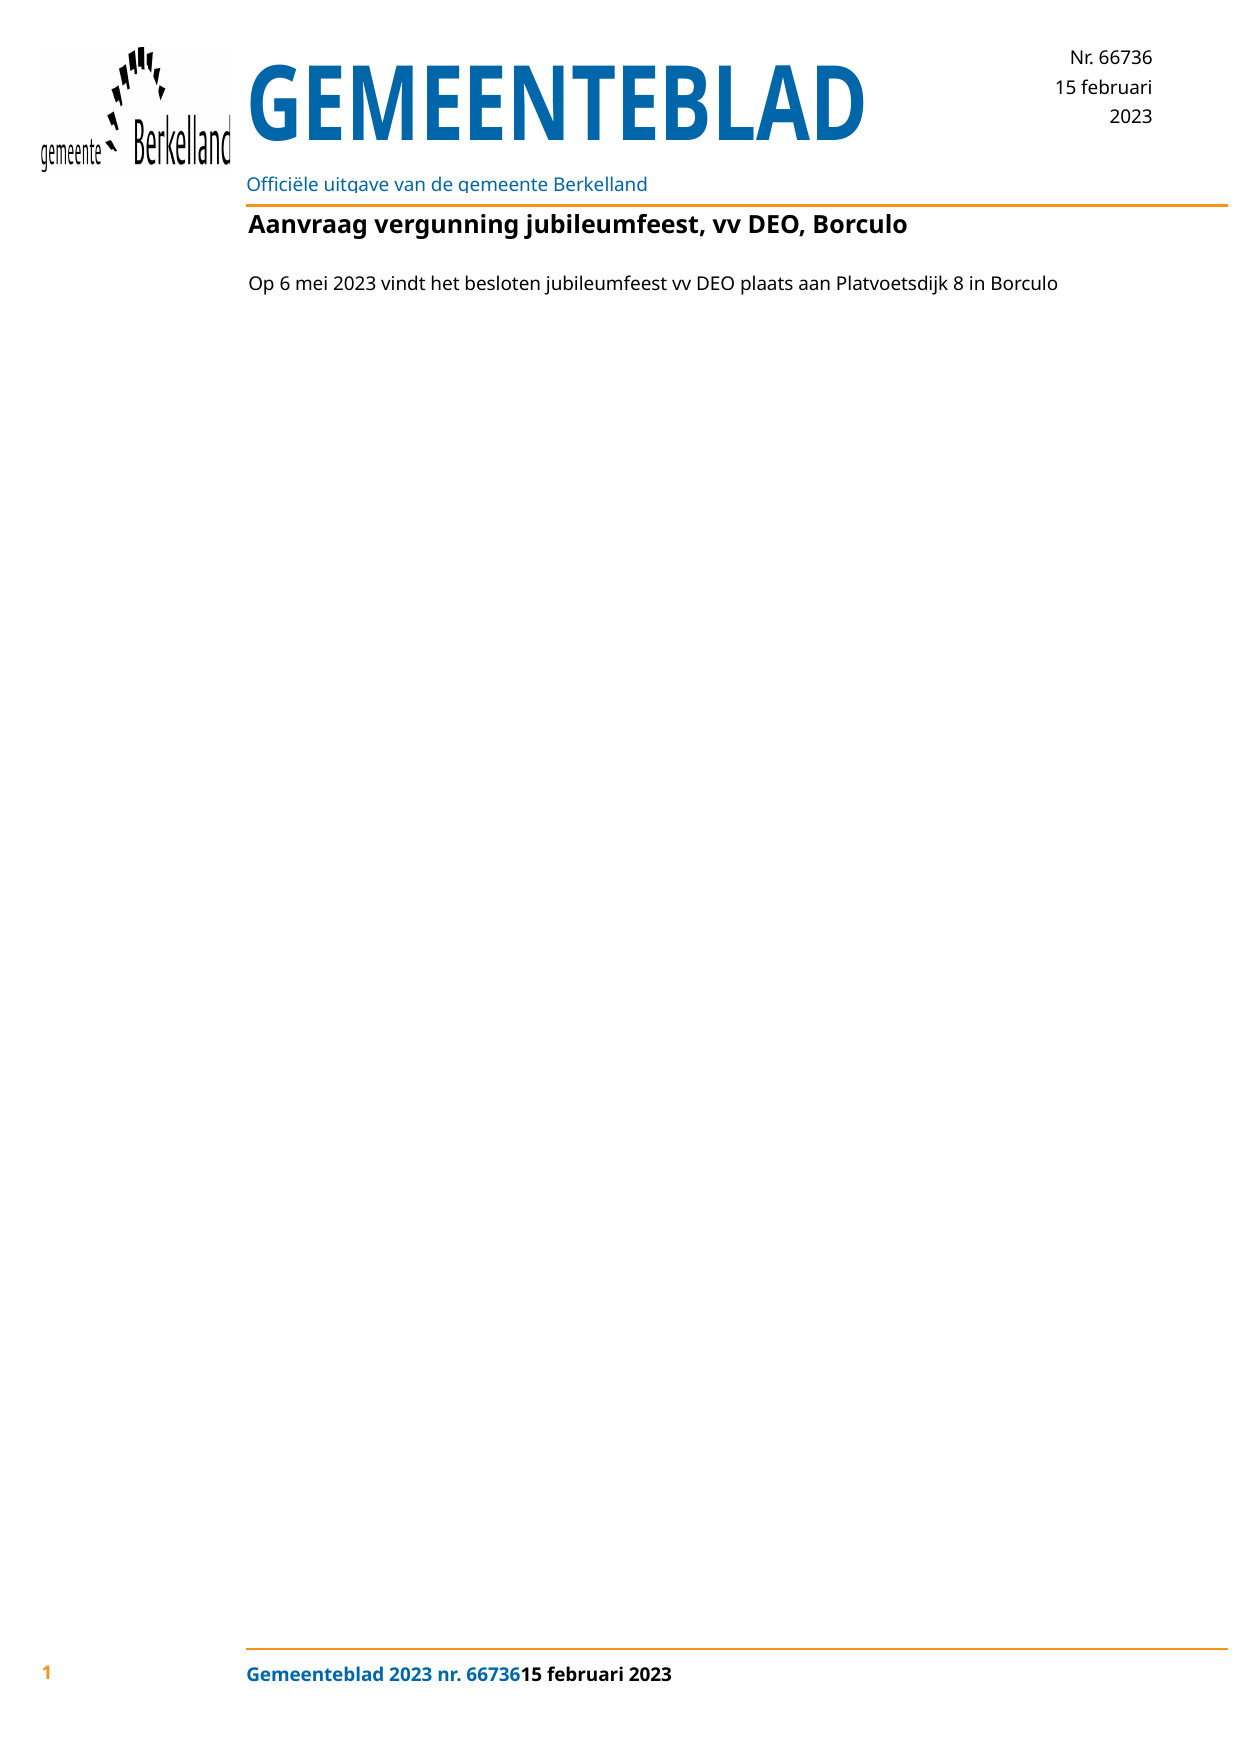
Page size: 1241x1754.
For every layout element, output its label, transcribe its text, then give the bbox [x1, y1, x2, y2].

text Op 6 mei 2023 vindt het besloten jubileumfeest vv DEO plaats aan Platvoetsdijk 8 in Borculo [248, 270, 1152, 296]
text Aanvraag vergunning jubileumfeest, vv DEO, Borculo [248, 207, 1152, 241]
picture [41, 47, 231, 172]
